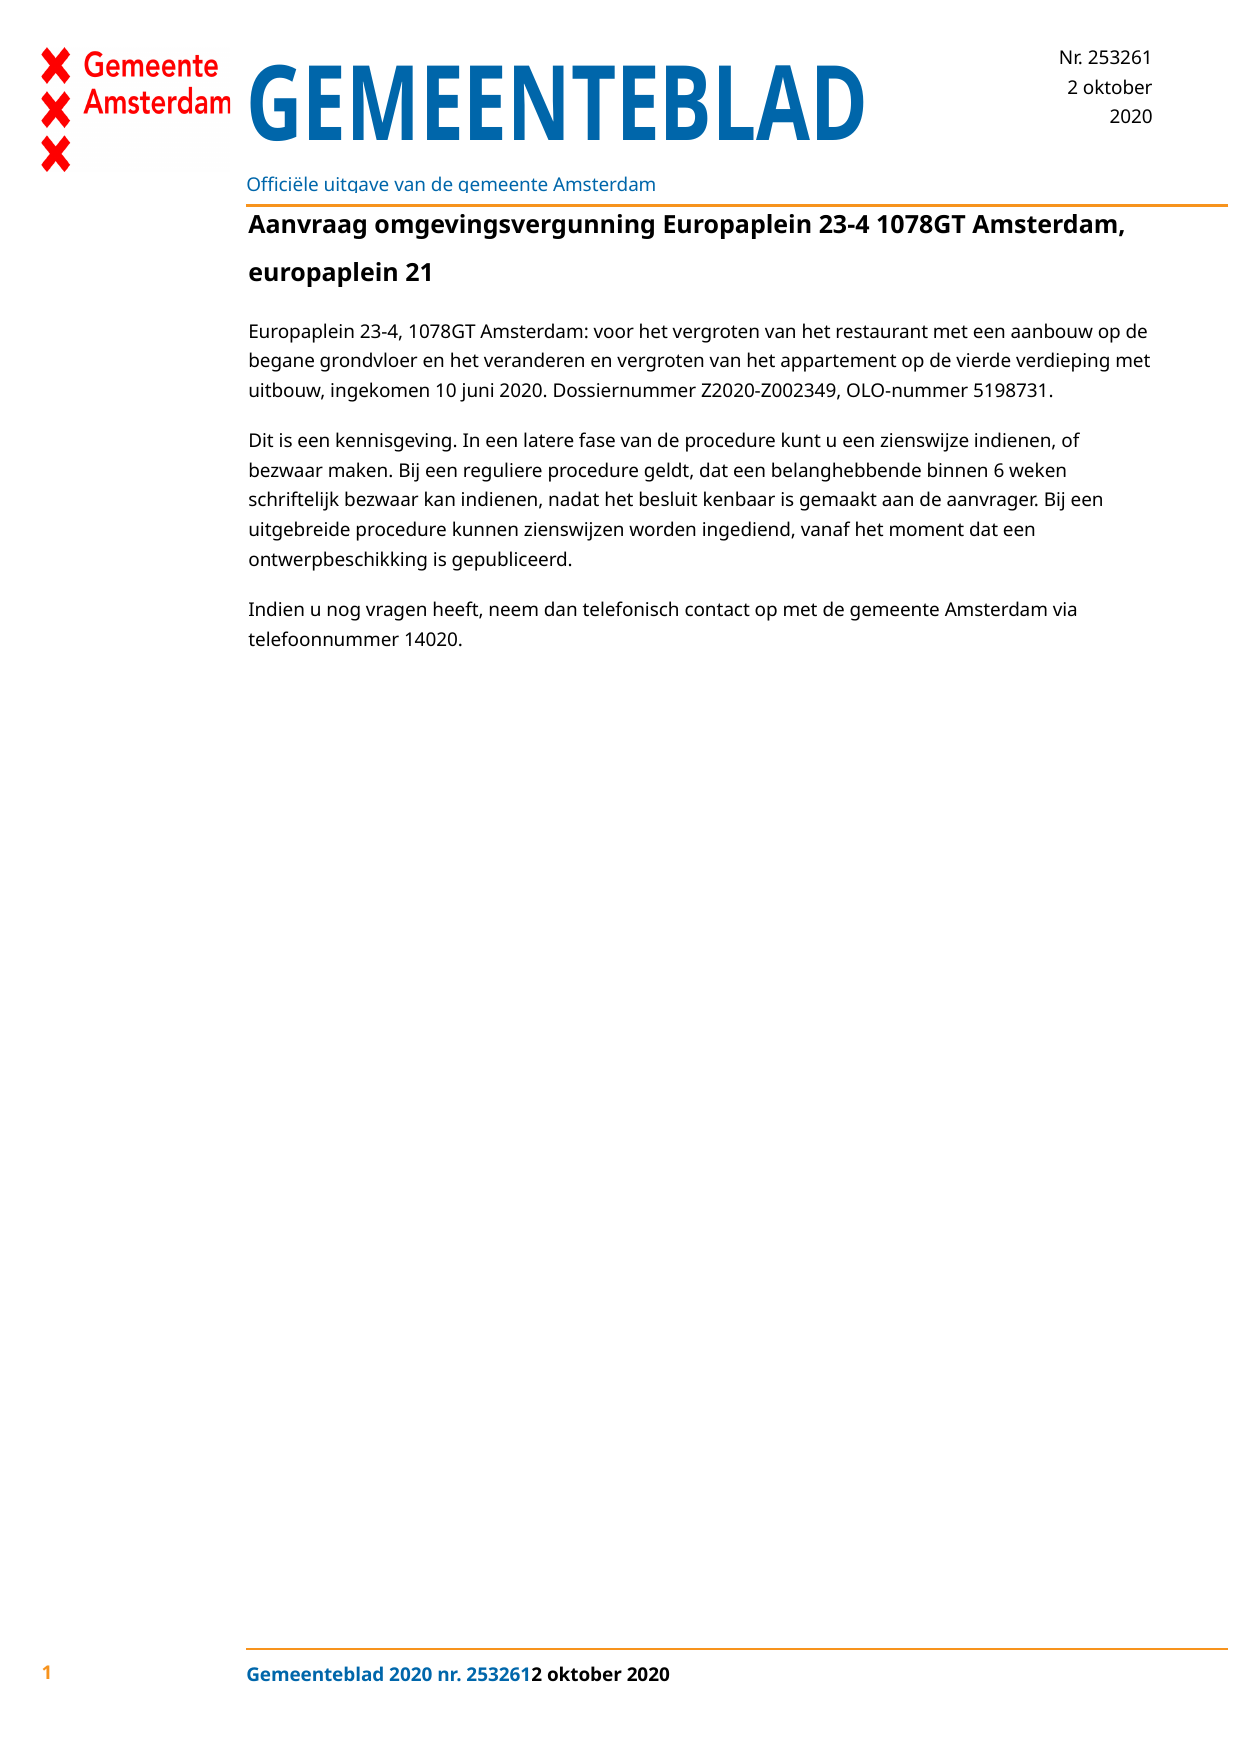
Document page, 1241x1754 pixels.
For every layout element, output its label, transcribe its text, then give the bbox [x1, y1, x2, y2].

text Europaplein 23-4, 1078GT Amsterdam: voor het vergroten van het restaurant met een aanbouw op de begane grondvloer en het veranderen en vergroten van het appartement op de vierde verdieping met uitbouw, ingekomen 10 juni 2020. Dossiernummer Z2020-Z002349, OLO-nummer 5198731. [248, 318, 1152, 403]
text Aanvraag omgevingsvergunning Europaplein 23-4 1078GT Amsterdam, europaplein 21 [248, 207, 1152, 288]
text Dit is een kennisgeving. In een latere fase van de procedure kunt u een zienswijze indienen, of bezwaar maken. Bij een reguliere procedure geldt, dat een belanghebbende binnen 6 weken schriftelijk bezwaar kan indienen, nadat het besluit kenbaar is gemaakt aan de aanvrager. Bij een uitgebreide procedure kunnen zienswijzen worden ingediend, vanaf het moment dat een ontwerpbeschikking is gepubliceerd. [248, 427, 1152, 572]
picture [41, 47, 231, 172]
text Indien u nog vragen heeft, neem dan telefonisch contact op met de gemeente Amsterdam via telefoonnummer 14020. [248, 596, 1152, 652]
